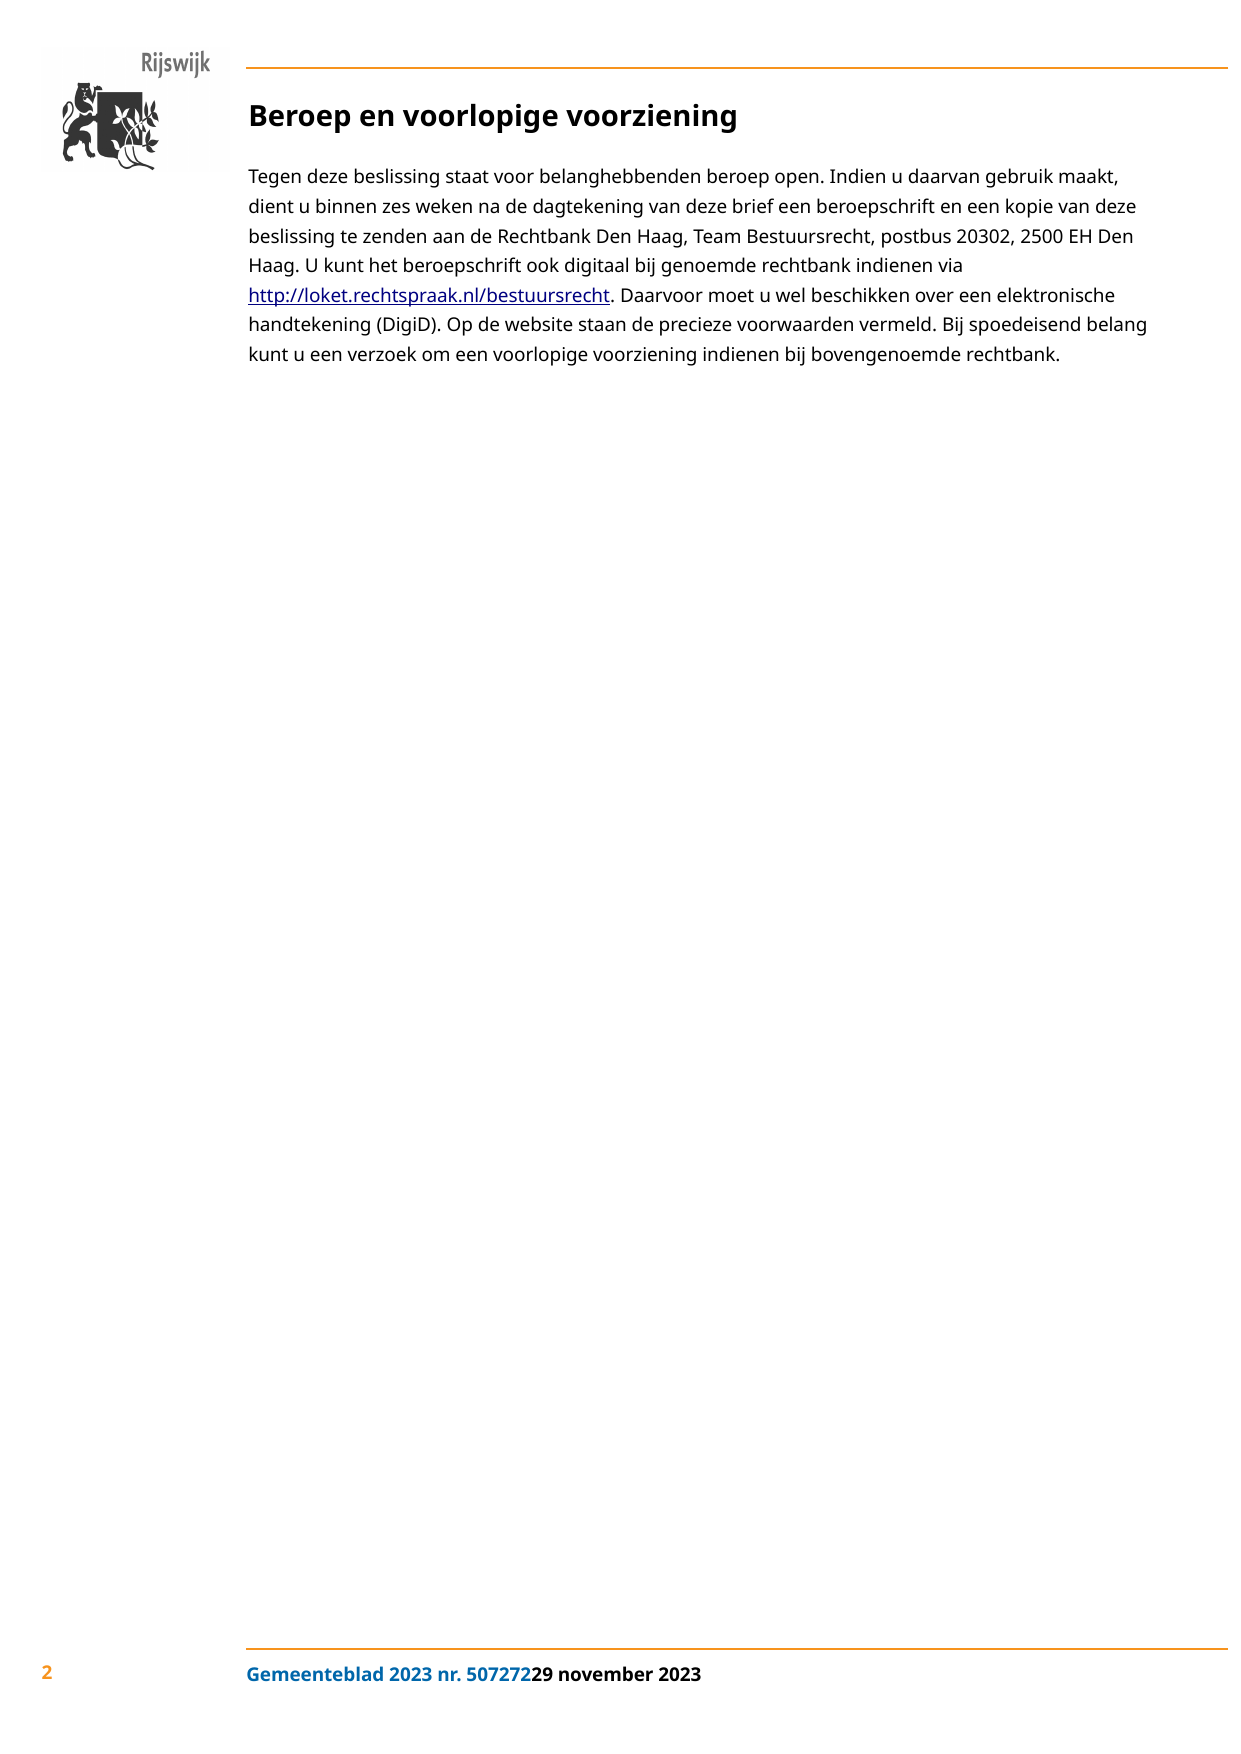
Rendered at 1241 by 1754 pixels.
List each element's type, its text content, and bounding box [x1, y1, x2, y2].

text Beroep en voorlopige voorziening [248, 95, 1152, 134]
text Tegen deze beslissing staat voor belanghebbenden beroep open. Indien u daarvan gebruik maakt, dient u binnen zes weken na de dagtekening van deze brief een beroepschrift en een kopie van deze beslissing te zenden aan de Rechtbank Den Haag, Team Bestuursrecht, postbus 20302, 2500 EH Den Haag. U kunt het beroepschrift ook digitaal bij genoemde rechtbank indienen via http://loket.rechtspraak.nl/bestuursrecht. Daarvoor moet u wel beschikken over een elektronische handtekening (DigiD). Op de website staan de precieze voorwaarden vermeld. Bij spoedeisend belang kunt u een verzoek om een voorlopige voorziening indienen bij bovengenoemde rechtbank. [248, 164, 1152, 367]
picture [41, 47, 231, 172]
